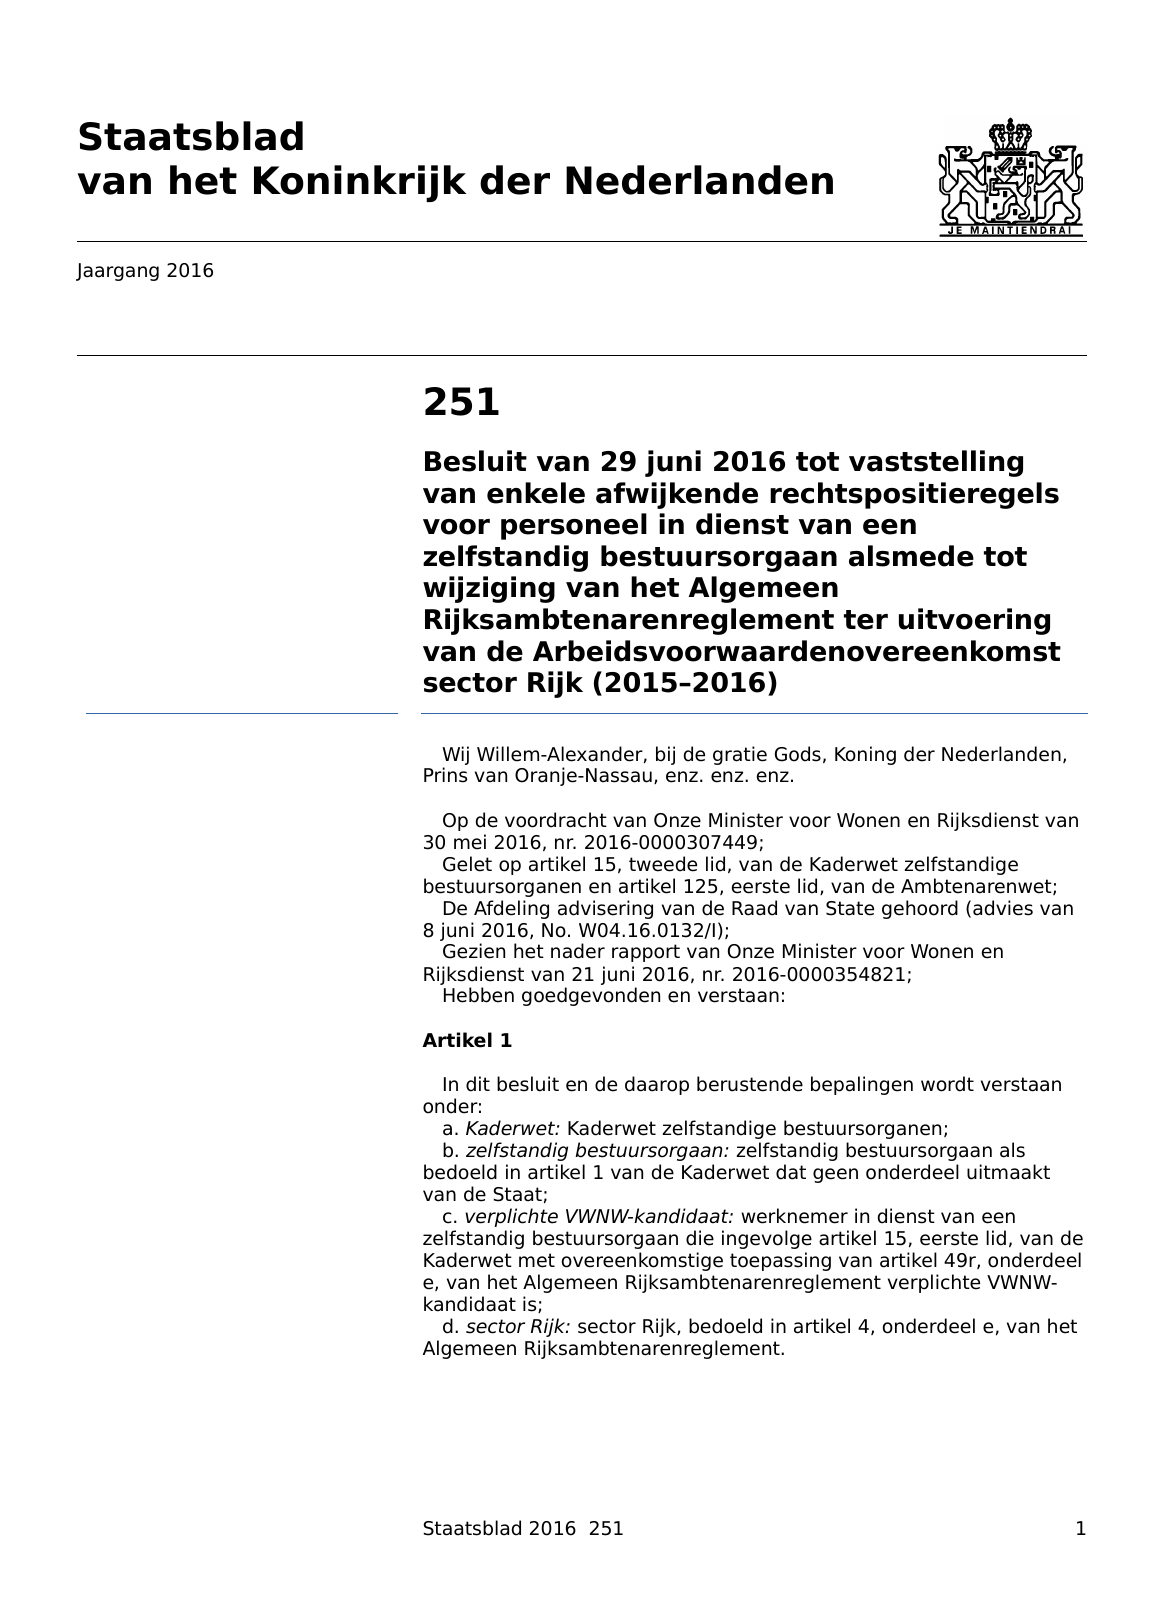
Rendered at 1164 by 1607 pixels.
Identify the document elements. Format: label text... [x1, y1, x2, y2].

subtitle 251 [422, 381, 1087, 424]
text c. verplichte VWNW-kandidaat: werknemer in dienst van een zelfstandig bestuursorgaan die ingevolge artikel 15, eerste lid, van de Kaderwet met overeenkomstige toepassing van artikel 49r, onderdeel e, van het Algemeen Rijksambtenarenreglement verplichte VWNW-kandidaat is; [422, 1206, 1087, 1316]
table_cell Jaargang 2016 [77, 242, 1087, 355]
text Op de voordracht van Onze Minister voor Wonen en Rijksdienst van 30 mei 2016, nr. 2016-0000307449; [422, 809, 1087, 853]
text Gelet op artikel 15, tweede lid, van de Kaderwet zelfstandige bestuursorganen en artikel 125, eerste lid, van de Ambtenarenwet; [422, 853, 1087, 897]
text De Afdeling advisering van de Raad van State gehoord (advies van 8 juni 2016, No. W04.16.0132/I); [422, 897, 1087, 941]
text b. zelfstandig bestuursorgaan: zelfstandig bestuursorgaan als bedoeld in artikel 1 van de Kaderwet dat geen onderdeel uitmaakt van de Staat; [422, 1140, 1087, 1206]
text Wij Willem-Alexander, bij de gratie Gods, Koning der Nederlanden, Prins van Oranje-Nassau, enz. enz. enz. [422, 743, 1087, 787]
picture [936, 115, 1087, 240]
table_header [886, 100, 1087, 241]
subtitle Artikel 1 [422, 1029, 1087, 1052]
text a. Kaderwet: Kaderwet zelfstandige bestuursorganen; [422, 1118, 1087, 1140]
text d. sector Rijk: sector Rijk, bedoeld in artikel 4, onderdeel e, van het Algemeen Rijksambtenarenreglement. [422, 1316, 1087, 1359]
text In dit besluit en de daarop berustende bepalingen wordt verstaan onder: [422, 1074, 1087, 1118]
text Hebben goedgevonden en verstaan: [422, 985, 1087, 1007]
text Gezien het nader rapport van Onze Minister voor Wonen en Rijksdienst van 21 juni 2016, nr. 2016-0000354821; [422, 941, 1087, 985]
table_header Staatsblad van het Koninkrijk der Nederlanden [77, 100, 886, 241]
text Besluit van 29 juni 2016 tot vaststelling van enkele afwijkende rechtspositieregels voor personeel in dienst van een zelfstandig bestuursorgaan alsmede tot wijziging van het Algemeen Rijksambtenarenreglement ter uitvoering van de Arbeidsvoorwaardenovereenkomst sector Rijk (2015–2016) [422, 447, 1087, 699]
